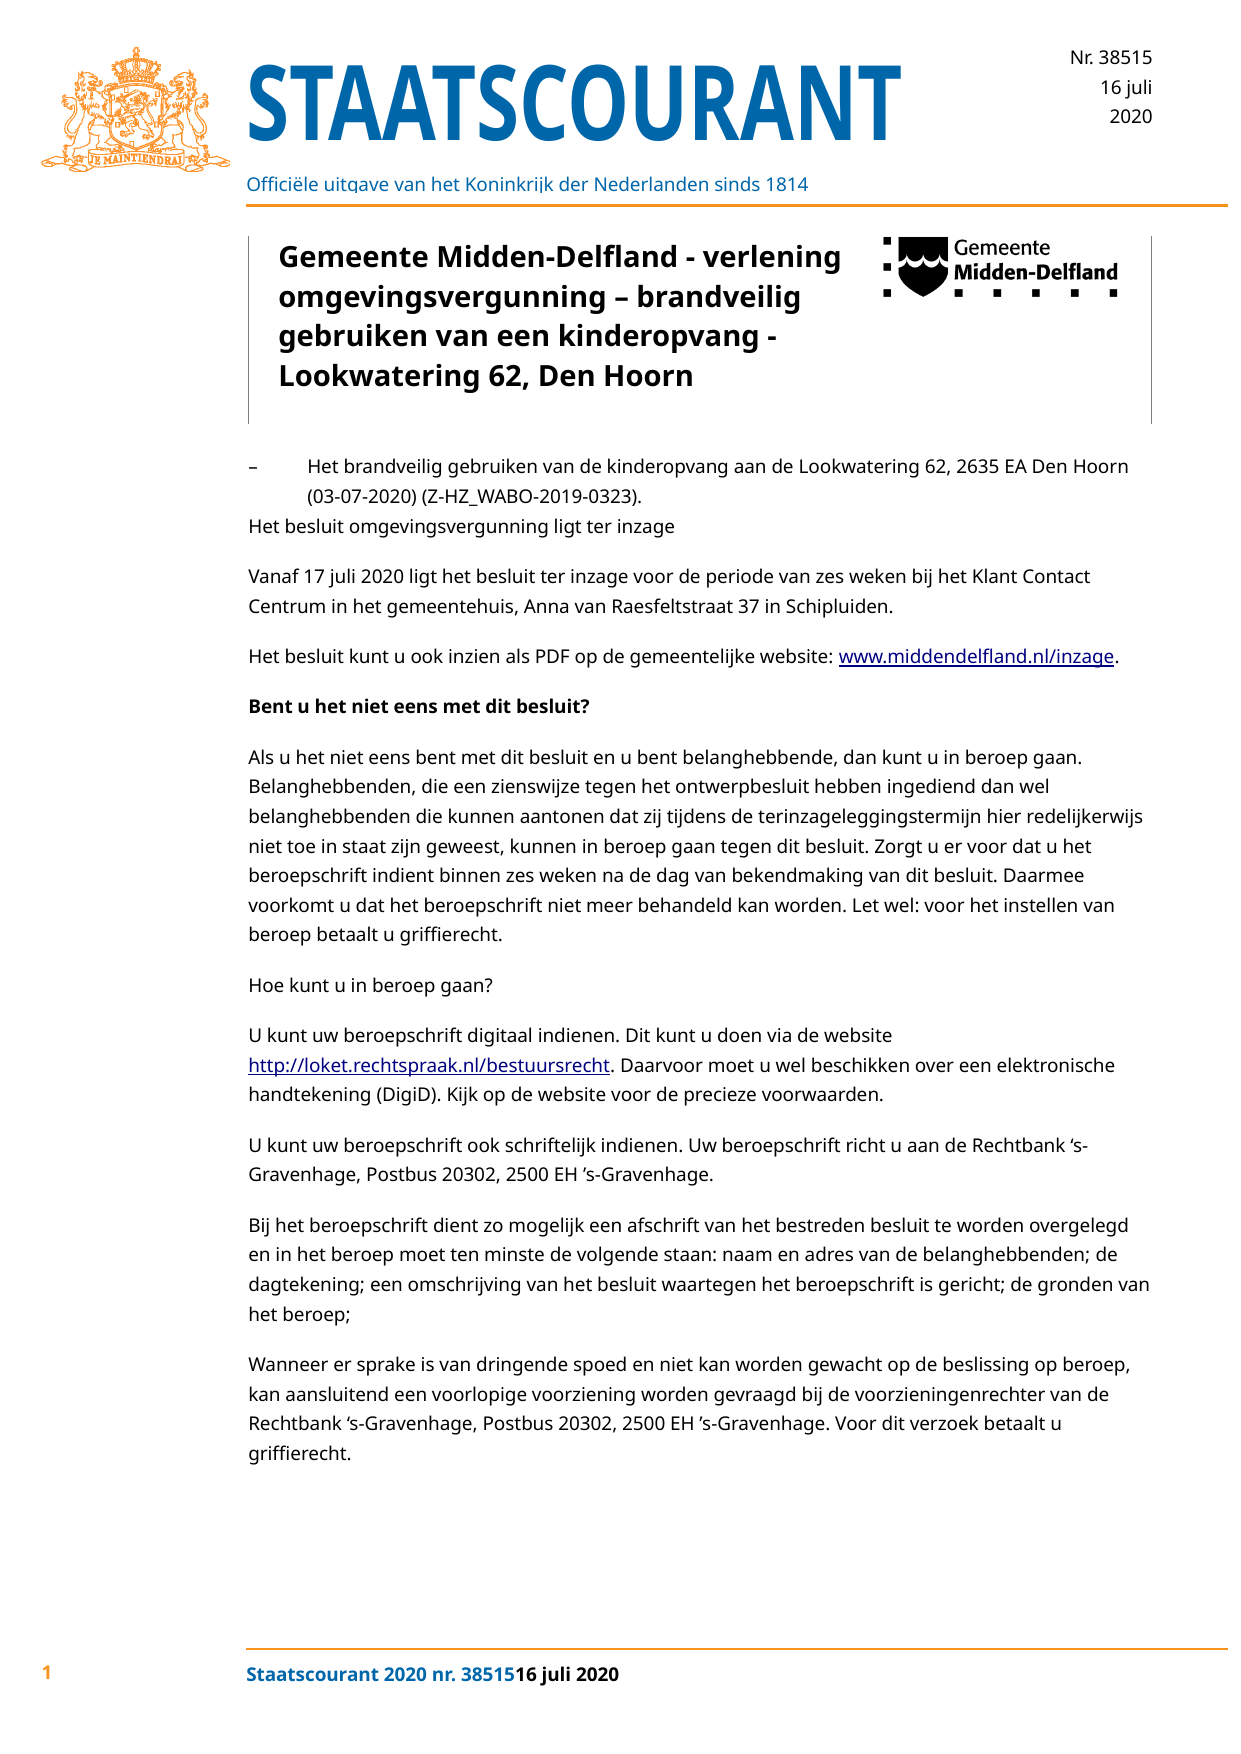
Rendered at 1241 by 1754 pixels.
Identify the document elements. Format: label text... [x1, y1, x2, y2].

table_header [850, 236, 1151, 424]
text Het besluit omgevingsvergunning ligt ter inzage [248, 513, 1152, 538]
picture [882, 236, 1119, 298]
text Vanaf 17 juli 2020 ligt het besluit ter inzage voor de periode van zes weken bij het Klant Contact Centrum in het gemeentehuis, Anna van Raesfeltstraat 37 in Schipluiden. [248, 563, 1152, 618]
text Hoe kunt u in beroep gaan? [248, 972, 1152, 998]
text Wanneer er sprake is van dringende spoed en niet kan worden gewacht op de beslissing op beroep, kan aansluitend een voorlopige voorziening worden gevraagd bij de voorzieningenrechter van de Rechtbank ‘s-Gravenhage, Postbus 20302, 2500 EH ’s-Gravenhage. Voor dit verzoek betaalt u griffierecht. [248, 1351, 1152, 1466]
text U kunt uw beroepschrift digitaal indienen. Dit kunt u doen via de website http://loket.rechtspraak.nl/bestuursrecht. Daarvoor moet u wel beschikken over een elektronische handtekening (DigiD). Kijk op de website voor de precieze voorwaarden. [248, 1022, 1152, 1107]
text Als u het niet eens bent met dit besluit en u bent belanghebbende, dan kunt u in beroep gaan. Belanghebbenden, die een zienswijze tegen het ontwerpbesluit hebben ingediend dan wel belanghebbenden die kunnen aantonen dat zij tijdens de terinzageleggingstermijn hier redelijkerwijs niet toe in staat zijn geweest, kunnen in beroep gaan tegen dit besluit. Zorgt u er voor dat u het beroepschrift indient binnen zes weken na de dag van bekendmaking van dit besluit. Daarmee voorkomt u dat het beroepschrift niet meer behandeld kan worden. Let wel: voor het instellen van beroep betaalt u griffierecht. [248, 744, 1152, 947]
text Bij het beroepschrift dient zo mogelijk een afschrift van het bestreden besluit te worden overgelegd en in het beroep moet ten minste de volgende staan: naam en adres van de belanghebbenden; de dagtekening; een omschrijving van het besluit waartegen het beroepschrift is gericht; de gronden van het beroep; [248, 1212, 1152, 1326]
text Het besluit kunt u ook inzien als PDF op de gemeentelijke website: www.middendelfland.nl/inzage. [248, 643, 1152, 669]
list Het brandveilig gebruiken van de kinderopvang aan de Lookwatering 62, 2635 EA Den Hoorn (03-07-2020) (Z-HZ_WABO-2019-0323). [248, 454, 1152, 509]
text U kunt uw beroepschrift ook schriftelijk indienen. Uw beroepschrift richt u aan de Rechtbank ‘s-Gravenhage, Postbus 20302, 2500 EH ’s-Gravenhage. [248, 1132, 1152, 1187]
table_header Gemeente Midden-Delfland - verlening omgevingsvergunning – brandveilig gebruiken van een kinderopvang - Lookwatering 62, Den Hoorn [249, 236, 850, 424]
text Bent u het niet eens met dit besluit? [248, 694, 1152, 719]
picture [41, 47, 231, 172]
